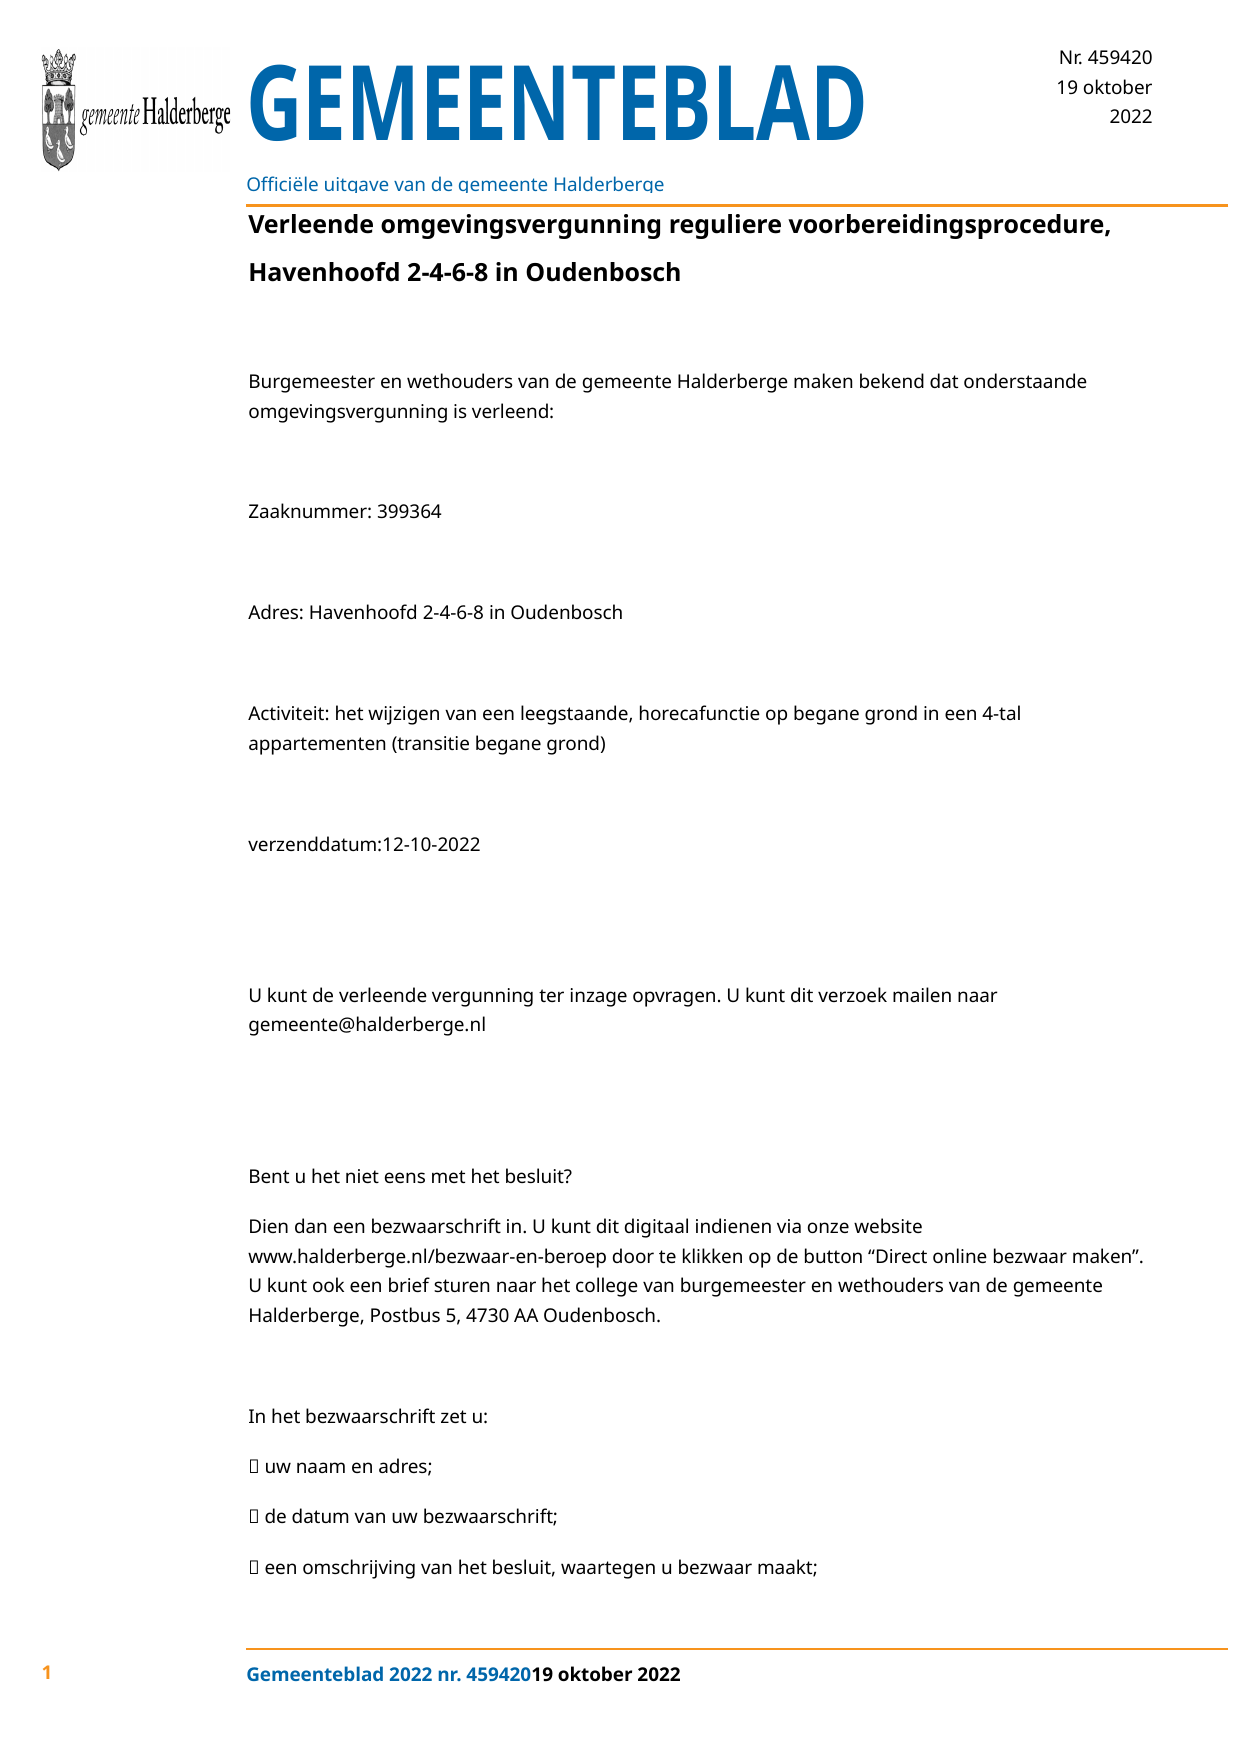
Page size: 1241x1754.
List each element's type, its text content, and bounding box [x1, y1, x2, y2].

text  de datum van uw bezwaarschrift; [248, 1504, 1152, 1529]
text In het bezwaarschrift zet u: [248, 1403, 1152, 1429]
text  uw naam en adres; [248, 1453, 1152, 1479]
text Zaaknummer: 399364 [248, 499, 1152, 524]
text verzenddatum:12-10-2022 [248, 831, 1152, 857]
text Activiteit: het wijzigen van een leegstaande, horecafunctie op begane grond in een 4-tal appartementen (transitie begane grond) [248, 700, 1152, 756]
text Bent u het niet eens met het besluit? [248, 1163, 1152, 1189]
picture [41, 47, 231, 172]
text Verleende omgevingsvergunning reguliere voorbereidingsprocedure, Havenhoofd 2-4-6-8 in Oudenbosch [248, 207, 1152, 288]
text Adres: Havenhoofd 2-4-6-8 in Oudenbosch [248, 599, 1152, 625]
text U kunt de verleende vergunning ter inzage opvragen. U kunt dit verzoek mailen naar gemeente@halderberge.nl [248, 982, 1152, 1037]
text Burgemeester en wethouders van de gemeente Halderberge maken bekend dat onderstaande omgevingsvergunning is verleend: [248, 368, 1152, 424]
text  een omschrijving van het besluit, waartegen u bezwaar maakt; [248, 1554, 1152, 1580]
text Dien dan een bezwaarschrift in. U kunt dit digitaal indienen via onze website www.halderberge.nl/bezwaar-en-beroep door te klikken op de button “Direct online bezwaar maken”. U kunt ook een brief sturen naar het college van burgemeester en wethouders van de gemeente Halderberge, Postbus 5, 4730 AA Oudenbosch. [248, 1213, 1152, 1328]
